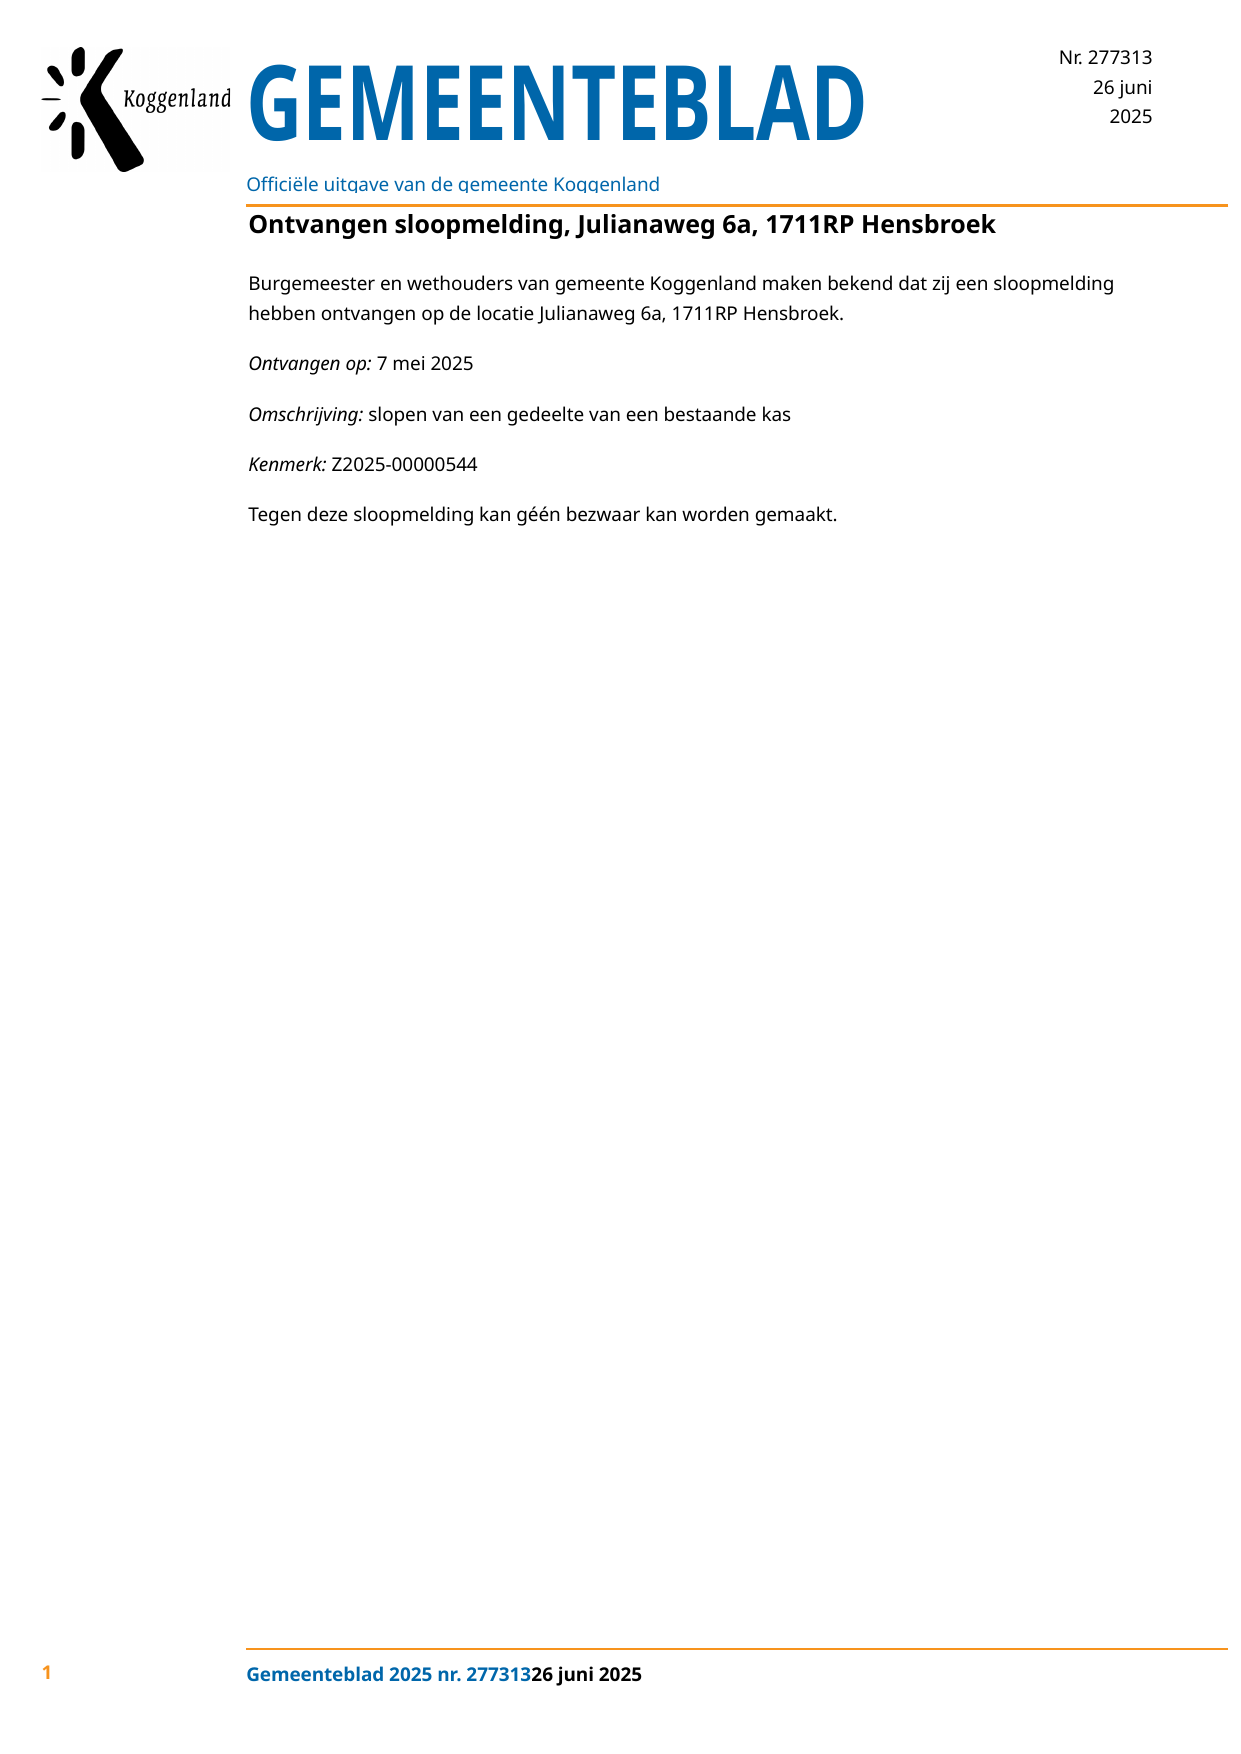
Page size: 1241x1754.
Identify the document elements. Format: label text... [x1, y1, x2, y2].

text Omschrijving: slopen van een gedeelte van een bestaande kas [248, 401, 1152, 426]
text Kenmerk: Z2025-00000544 [248, 451, 1152, 477]
text Burgemeester en wethouders van gemeente Koggenland maken bekend dat zij een sloopmelding hebben ontvangen op de locatie Julianaweg 6a, 1711RP Hensbroek. [248, 270, 1152, 326]
text Tegen deze sloopmelding kan géén bezwaar kan worden gemaakt. [248, 502, 1152, 527]
text Ontvangen op: 7 mei 2025 [248, 350, 1152, 376]
text Ontvangen sloopmelding, Julianaweg 6a, 1711RP Hensbroek [248, 207, 1152, 241]
picture [41, 47, 231, 172]
